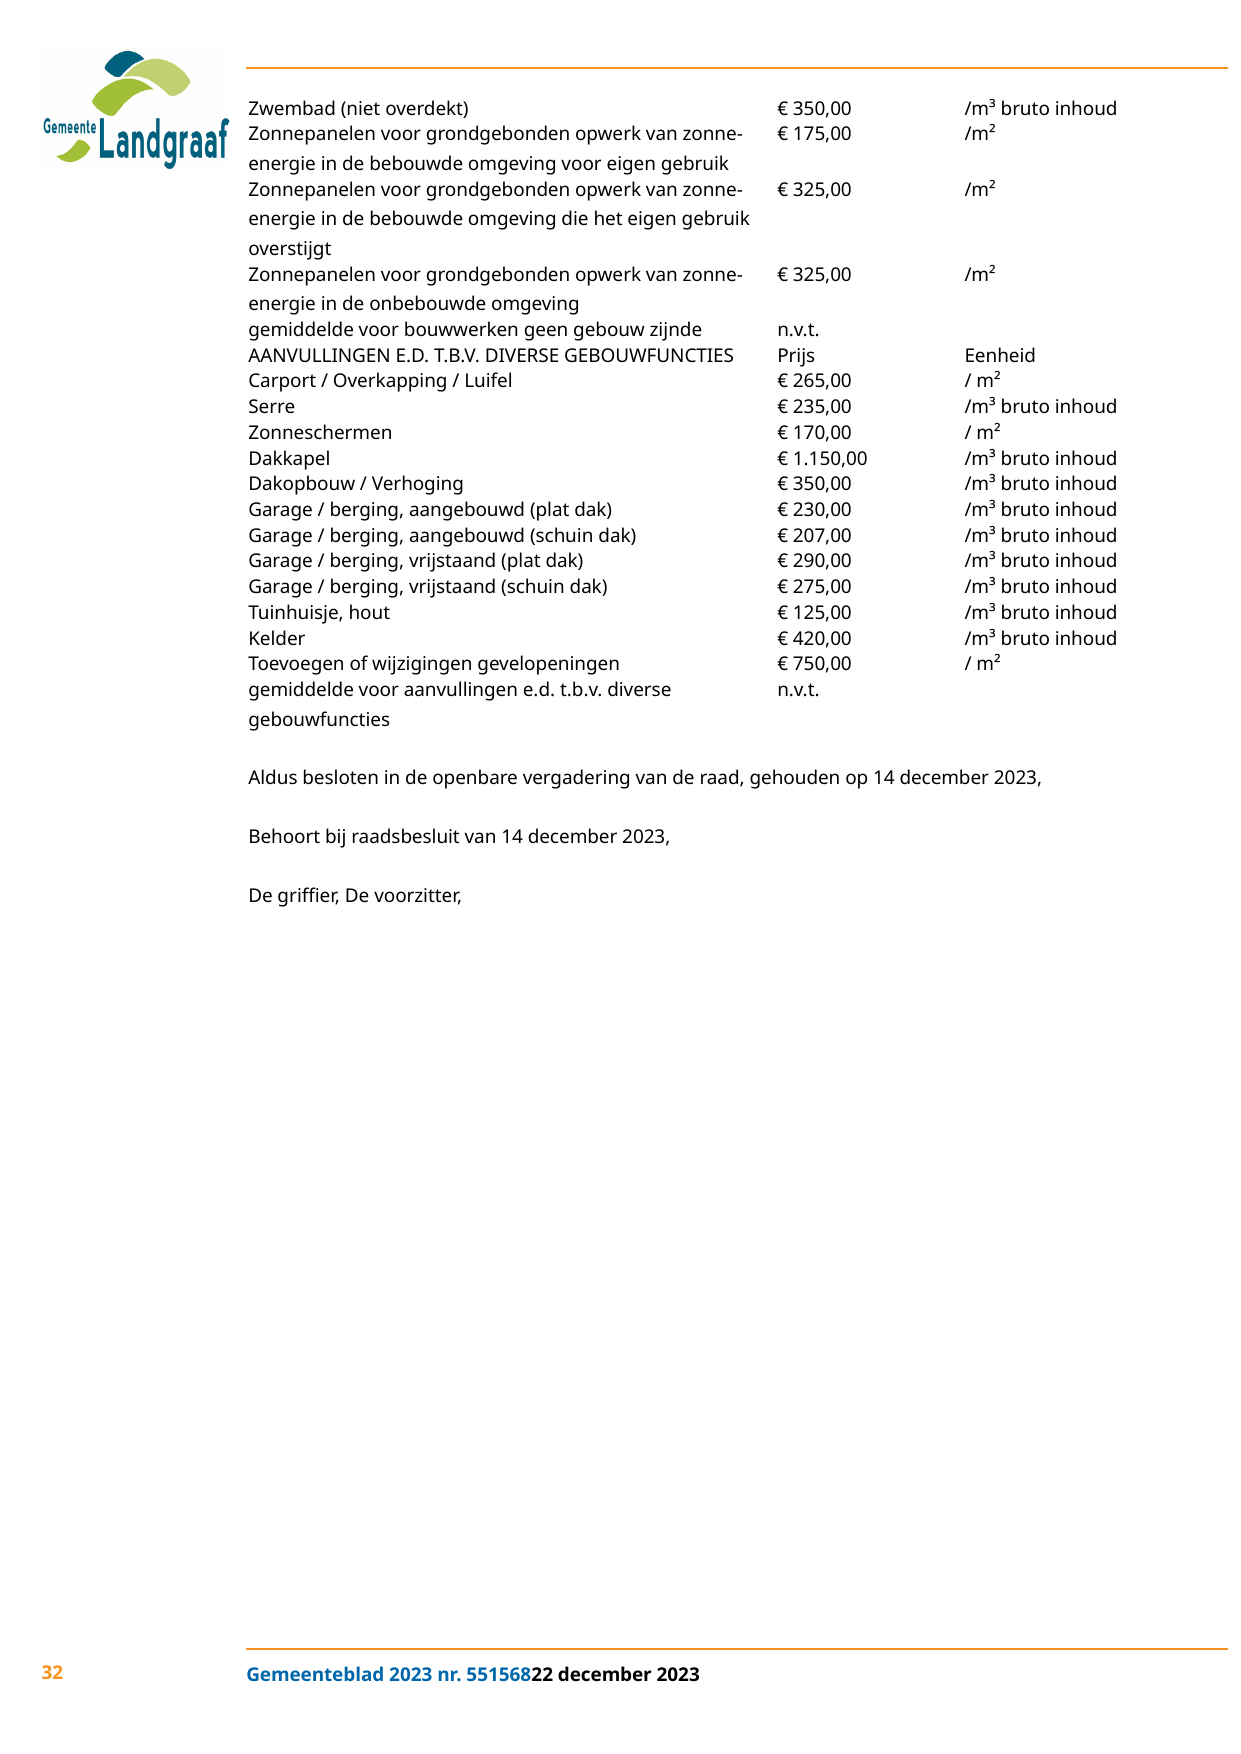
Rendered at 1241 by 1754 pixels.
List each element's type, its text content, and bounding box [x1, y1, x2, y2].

table_cell Garage / berging, aangebouwd (plat dak) [248, 496, 777, 522]
table_cell € 265,00 [777, 368, 964, 393]
picture [41, 47, 231, 172]
table_cell gemiddelde voor bouwwerken geen gebouw zijnde [248, 316, 777, 342]
table_cell /m³ bruto inhoud [964, 95, 1152, 121]
table_cell Carport / Overkapping / Luifel [248, 368, 777, 393]
table_cell /m³ bruto inhoud [964, 522, 1152, 548]
table_cell /m³ bruto inhoud [964, 599, 1152, 625]
table_cell Zonneschermen [248, 419, 777, 445]
table_cell /m³ bruto inhoud [964, 625, 1152, 651]
table_cell € 170,00 [777, 419, 964, 445]
table_cell /m² [964, 176, 1152, 261]
table_cell gemiddelde voor aanvullingen e.d. t.b.v. diverse gebouwfuncties [248, 676, 777, 732]
table_cell € 290,00 [777, 548, 964, 573]
table_cell /m² [964, 121, 1152, 176]
table_cell [964, 676, 1152, 732]
table_cell Zonnepanelen voor grondgebonden opwerk van zonne-energie in de bebouwde omgeving die het eigen gebruik overstijgt [248, 176, 777, 261]
text Behoort bij raadsbesluit van 14 december 2023, [248, 823, 1152, 849]
table_cell /m³ bruto inhoud [964, 496, 1152, 522]
table_cell / m² [964, 651, 1152, 676]
table_cell Kelder [248, 625, 777, 651]
table_cell Eenheid [964, 342, 1152, 367]
table_cell Zonnepanelen voor grondgebonden opwerk van zonne-energie in de bebouwde omgeving voor eigen gebruik [248, 121, 777, 176]
table_cell € 230,00 [777, 496, 964, 522]
table_cell € 350,00 [777, 470, 964, 496]
table_cell € 235,00 [777, 393, 964, 419]
table_cell Dakopbouw / Verhoging [248, 470, 777, 496]
text De griffier, De voorzitter, [248, 883, 1152, 908]
table_cell Garage / berging, vrijstaand (schuin dak) [248, 573, 777, 599]
table_cell € 420,00 [777, 625, 964, 651]
table_cell € 325,00 [777, 176, 964, 261]
table_cell [964, 316, 1152, 342]
table_cell € 750,00 [777, 651, 964, 676]
table_cell Tuinhuisje, hout [248, 599, 777, 625]
table_cell Zwembad (niet overdekt) [248, 95, 777, 121]
table_cell Garage / berging, aangebouwd (schuin dak) [248, 522, 777, 548]
table_cell € 207,00 [777, 522, 964, 548]
table_cell € 350,00 [777, 95, 964, 121]
table_cell AANVULLINGEN E.D. T.B.V. DIVERSE GEBOUWFUNCTIES [248, 342, 777, 367]
table_cell Prijs [777, 342, 964, 367]
table_cell /m³ bruto inhoud [964, 548, 1152, 573]
table_cell € 325,00 [777, 261, 964, 316]
table_cell n.v.t. [777, 316, 964, 342]
table_cell € 1.150,00 [777, 445, 964, 470]
table_cell /m³ bruto inhoud [964, 470, 1152, 496]
table_cell Toevoegen of wijzigingen gevelopeningen [248, 651, 777, 676]
table_cell /m³ bruto inhoud [964, 445, 1152, 470]
table_cell / m² [964, 368, 1152, 393]
table_cell Serre [248, 393, 777, 419]
table_cell € 125,00 [777, 599, 964, 625]
table_cell / m² [964, 419, 1152, 445]
table_cell /m³ bruto inhoud [964, 393, 1152, 419]
table_cell n.v.t. [777, 676, 964, 732]
table_cell /m² [964, 261, 1152, 316]
table_cell Dakkapel [248, 445, 777, 470]
table_cell € 275,00 [777, 573, 964, 599]
table_cell Zonnepanelen voor grondgebonden opwerk van zonne-energie in de onbebouwde omgeving [248, 261, 777, 316]
table_cell /m³ bruto inhoud [964, 573, 1152, 599]
table_cell € 175,00 [777, 121, 964, 176]
text Aldus besloten in de openbare vergadering van de raad, gehouden op 14 december 2023, [248, 764, 1152, 790]
table_cell Garage / berging, vrijstaand (plat dak) [248, 548, 777, 573]
